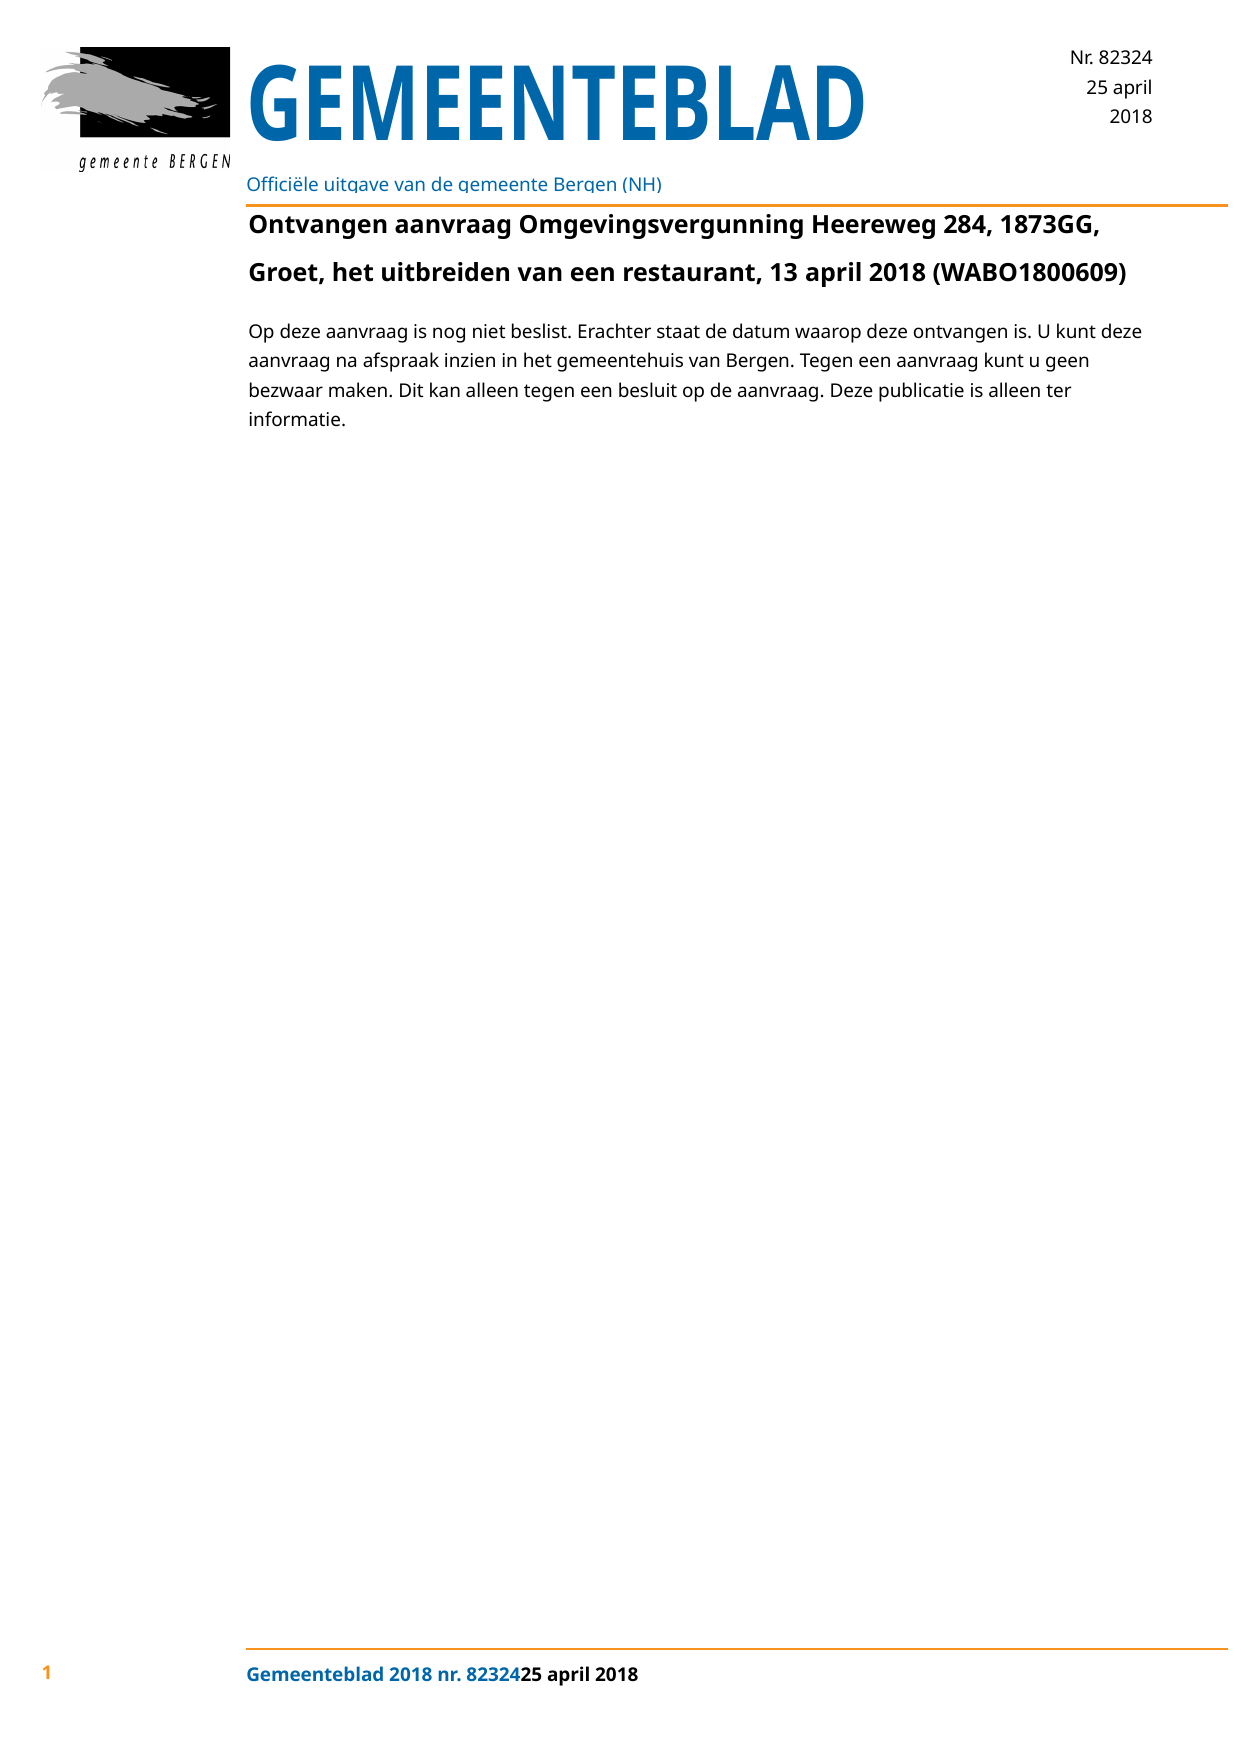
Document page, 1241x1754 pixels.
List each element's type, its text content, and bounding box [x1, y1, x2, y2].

picture [41, 47, 231, 172]
text Op deze aanvraag is nog niet beslist. Erachter staat de datum waarop deze ontvangen is. U kunt deze aanvraag na afspraak inzien in het gemeentehuis van Bergen. Tegen een aanvraag kunt u geen bezwaar maken. Dit kan alleen tegen een besluit op de aanvraag. Deze publicatie is alleen ter informatie. [248, 318, 1152, 432]
text Ontvangen aanvraag Omgevingsvergunning Heereweg 284, 1873GG, Groet, het uitbreiden van een restaurant, 13 april 2018 (WABO1800609) [248, 207, 1152, 288]
